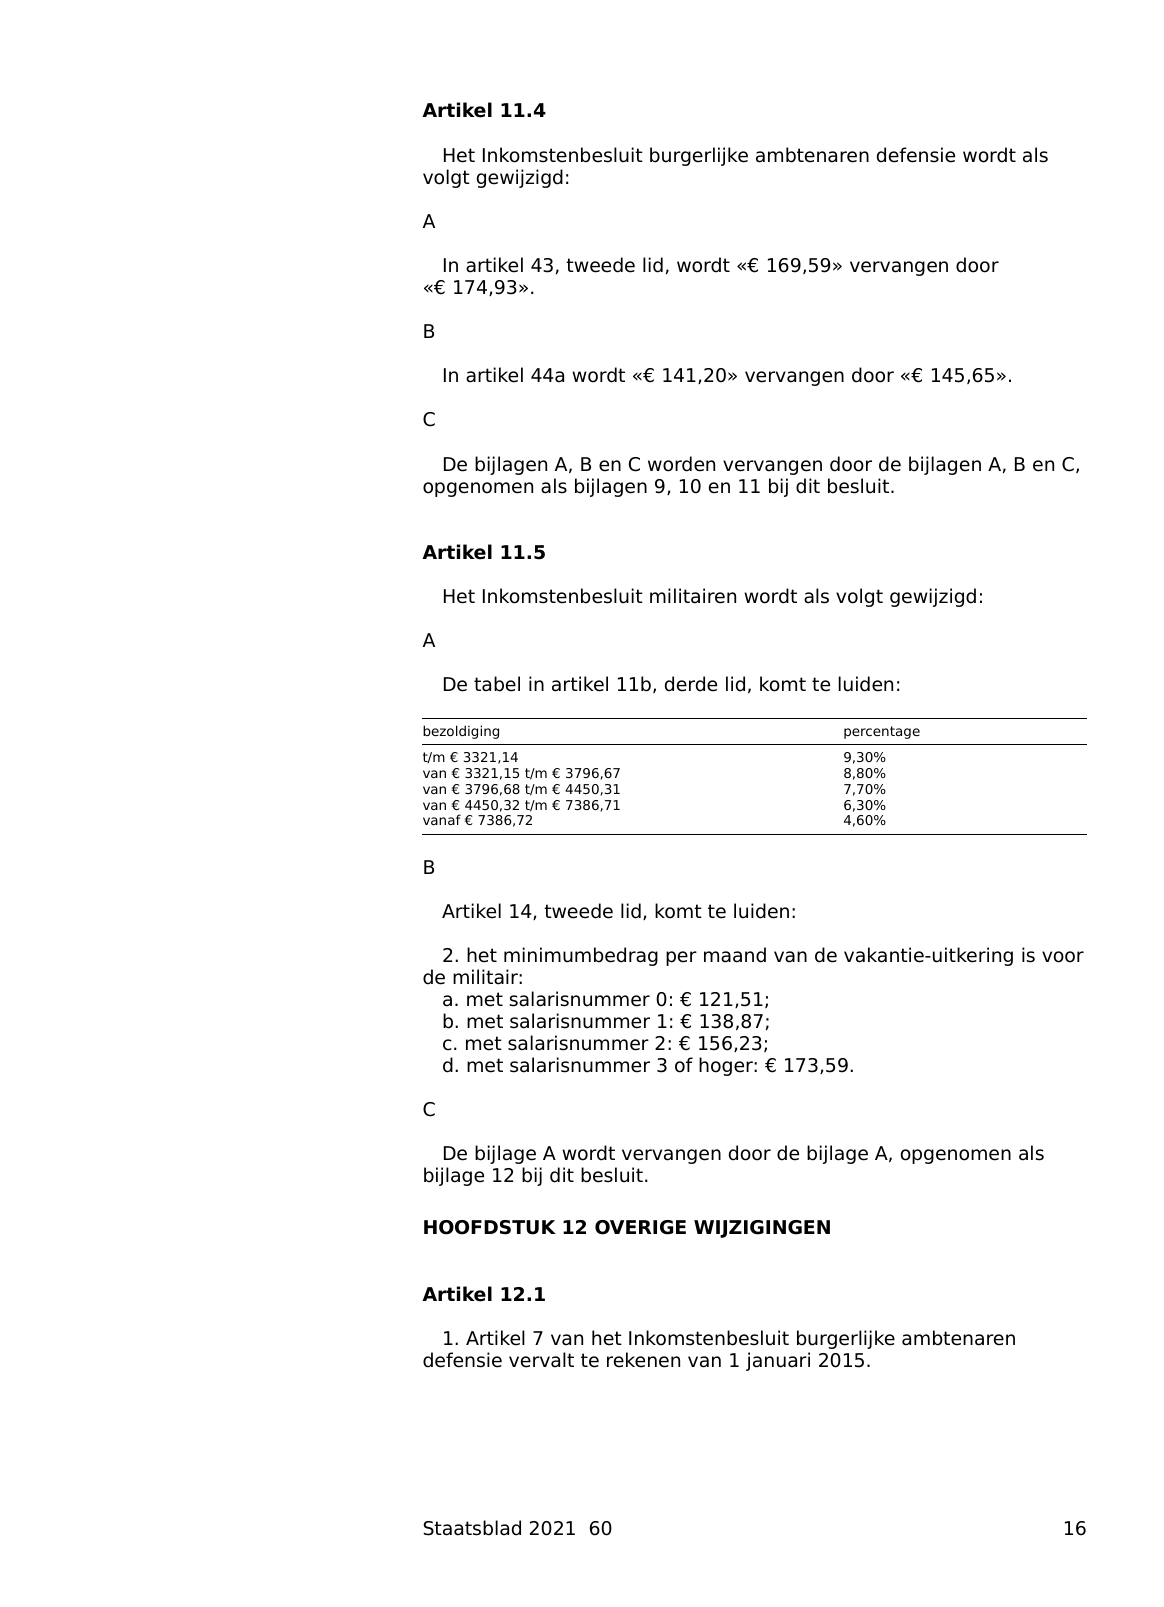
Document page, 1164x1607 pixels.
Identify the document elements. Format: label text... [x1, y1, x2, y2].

text Artikel 14, tweede lid, komt te luiden: [422, 901, 1087, 923]
subtitle Artikel 11.5 [422, 542, 1087, 564]
text In artikel 43, tweede lid, wordt «€ 169,59» vervangen door «€ 174,93». [422, 255, 1087, 299]
text 2. het minimumbedrag per maand van de vakantie-uitkering is voor de militair: [422, 945, 1087, 989]
text A [422, 630, 1087, 652]
text B [422, 321, 1087, 343]
text 1. Artikel 7 van het Inkomstenbesluit burgerlijke ambtenaren defensie vervalt te rekenen van 1 januari 2015. [422, 1328, 1087, 1372]
table_cell 7,70% [837, 782, 1087, 797]
subtitle Artikel 11.4 [422, 100, 1087, 122]
text De bijlagen A, B en C worden vervangen door de bijlagen A, B en C, opgenomen als bijlagen 9, 10 en 11 bij dit besluit. [422, 453, 1087, 497]
text A [422, 211, 1087, 233]
text In artikel 44a wordt «€ 141,20» vervangen door «€ 145,65». [422, 365, 1087, 387]
table_cell t/m € 3321,14 [422, 745, 837, 766]
text C [422, 409, 1087, 431]
table_cell 4,60% [837, 813, 1087, 833]
text Het Inkomstenbesluit militairen wordt als volgt gewijzigd: [422, 586, 1087, 608]
table_cell 6,30% [837, 797, 1087, 813]
text De tabel in artikel 11b, derde lid, komt te luiden: [422, 674, 1087, 696]
text b. met salarisnummer 1: € 138,87; [422, 1011, 1087, 1033]
table_cell van € 3796,68 t/m € 4450,31 [422, 782, 837, 797]
text De bijlage A wordt vervangen door de bijlage A, opgenomen als bijlage 12 bij dit besluit. [422, 1143, 1087, 1187]
text c. met salarisnummer 2: € 156,23; [422, 1033, 1087, 1055]
text C [422, 1099, 1087, 1121]
text d. met salarisnummer 3 of hoger: € 173,59. [422, 1055, 1087, 1077]
subtitle HOOFDSTUK 12 OVERIGE WIJZIGINGEN [422, 1217, 1087, 1239]
text Het Inkomstenbesluit burgerlijke ambtenaren defensie wordt als volgt gewijzigd: [422, 144, 1087, 188]
table_cell vanaf € 7386,72 [422, 813, 837, 833]
table_cell 9,30% [837, 745, 1087, 766]
table_cell van € 3321,15 t/m € 3796,67 [422, 766, 837, 782]
table_cell van € 4450,32 t/m € 7386,71 [422, 797, 837, 813]
table_cell 8,80% [837, 766, 1087, 782]
table_header percentage [837, 719, 1087, 744]
text a. met salarisnummer 0: € 121,51; [422, 989, 1087, 1011]
table_header bezoldiging [422, 719, 837, 744]
text B [422, 857, 1087, 879]
subtitle Artikel 12.1 [422, 1283, 1087, 1306]
